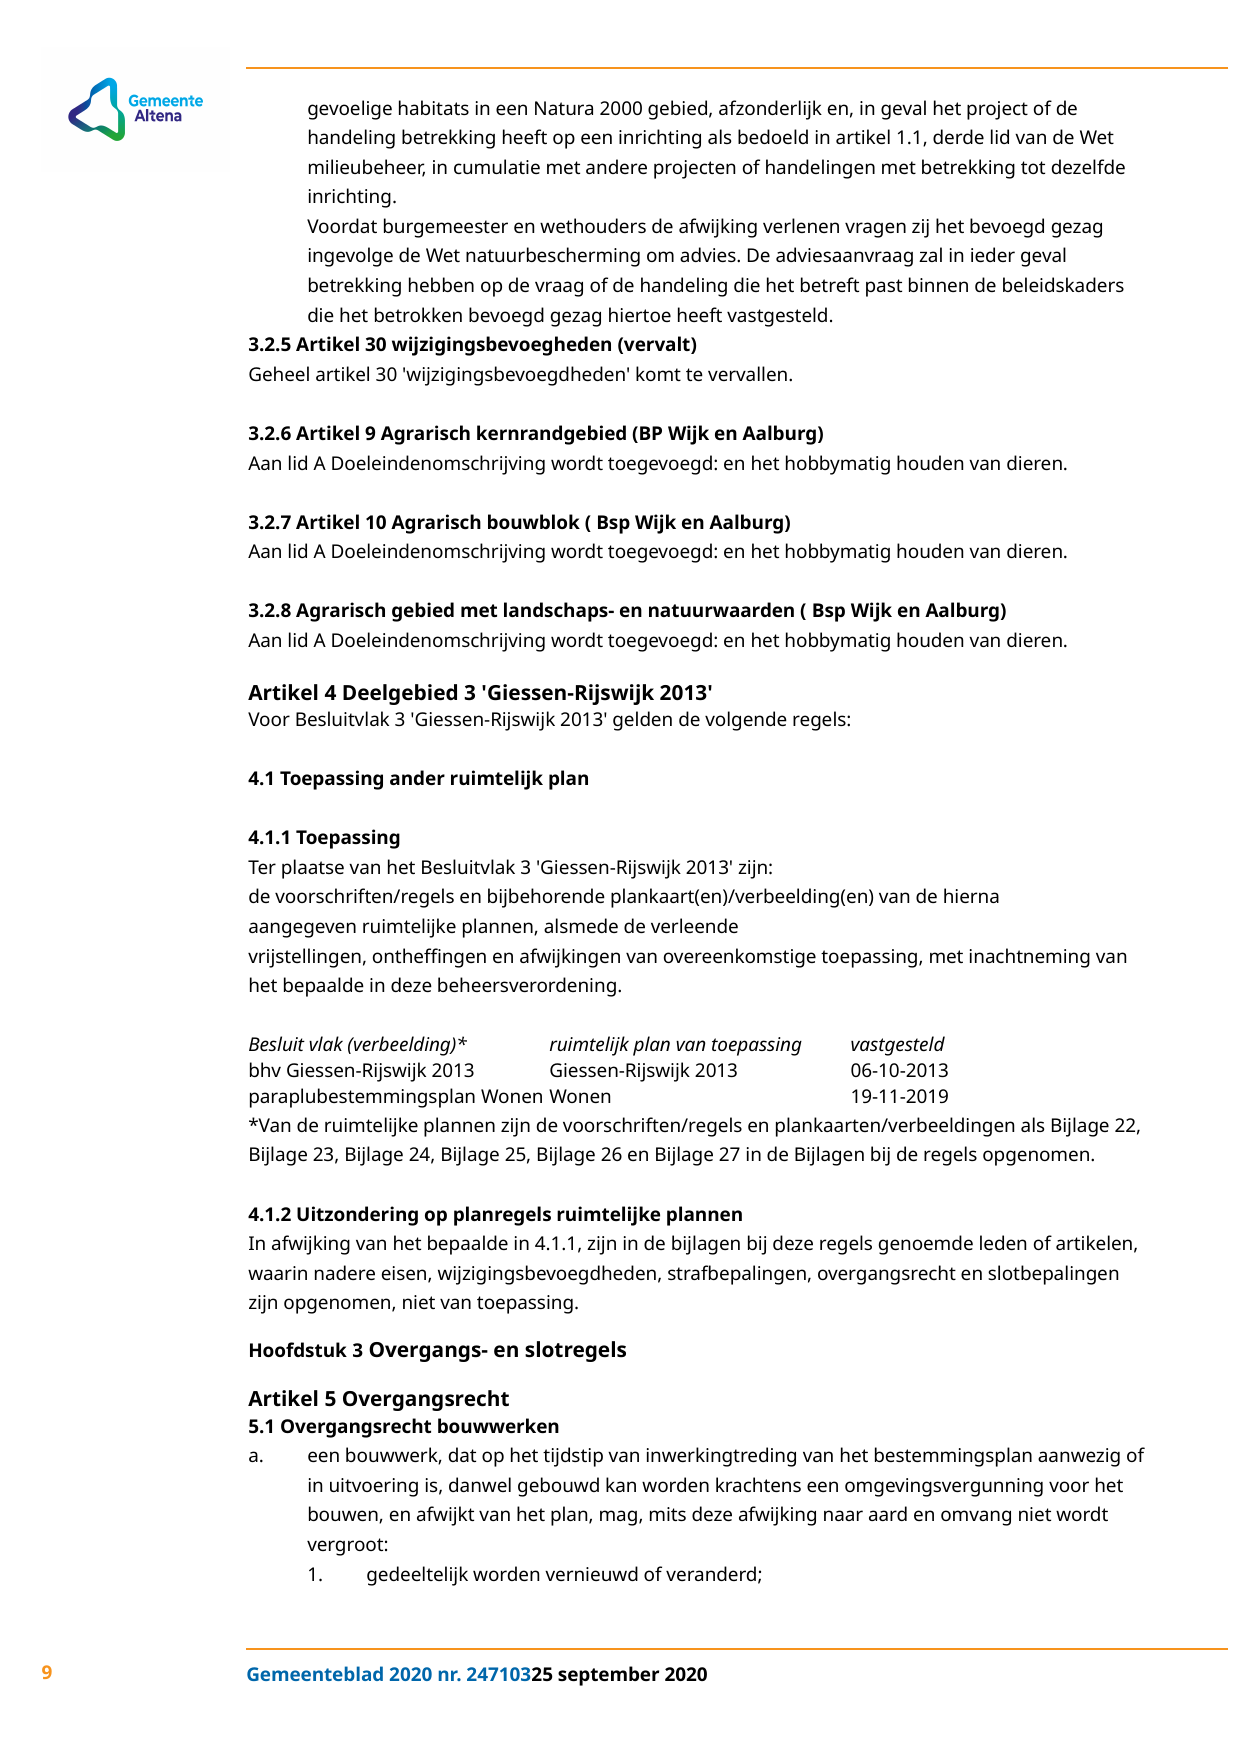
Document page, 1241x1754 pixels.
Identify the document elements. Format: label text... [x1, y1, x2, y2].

table_cell Giessen-Rijswijk 2013 [549, 1058, 850, 1083]
text 3.2.6 Artikel 9 Agrarisch kernrandgebied (BP Wijk en Aalburg) [248, 420, 1152, 446]
text vrijstellingen, ontheffingen en afwijkingen van overeenkomstige toepassing, met inachtneming van het bepaalde in deze beheersverordening. [248, 943, 1152, 998]
table_cell 19-11-2019 [850, 1083, 1152, 1109]
text 5.1 Overgangsrecht bouwwerken [248, 1413, 1152, 1439]
text 3.2.8 Agrarisch gebied met landschaps- en natuurwaarden ( Bsp Wijk en Aalburg) [248, 598, 1152, 623]
text aangegeven ruimtelijke plannen, alsmede de verleende [248, 913, 1152, 939]
table_cell bhv Giessen-Rijswijk 2013 [248, 1058, 549, 1083]
text Aan lid A Doeleindenomschrijving wordt toegevoegd: en het hobbymatig houden van dieren. [248, 538, 1152, 564]
text Artikel 4 Deelgebied 3 'Giessen-Rijswijk 2013' [248, 678, 1152, 706]
list gedeeltelijk worden vernieuwd of veranderd; [307, 1561, 1152, 1587]
text 4.1.2 Uitzondering op planregels ruimtelijke plannen [248, 1201, 1152, 1227]
table_header ruimtelijk plan van toepassing [549, 1032, 850, 1057]
table_cell 06-10-2013 [850, 1058, 1152, 1083]
picture [41, 47, 231, 172]
text de voorschriften/regels en bijbehorende plankaart(en)/verbeelding(en) van de hierna [248, 884, 1152, 909]
text Aan lid A Doeleindenomschrijving wordt toegevoegd: en het hobbymatig houden van dieren. [248, 627, 1152, 653]
text 4.1 Toepassing ander ruimtelijk plan [248, 765, 1152, 791]
text Geheel artikel 30 'wijzigingsbevoegdheden' komt te vervallen. [248, 361, 1152, 387]
text Aan lid A Doeleindenomschrijving wordt toegevoegd: en het hobbymatig houden van dieren. [248, 450, 1152, 476]
text 3.2.7 Artikel 10 Agrarisch bouwblok ( Bsp Wijk en Aalburg) [248, 509, 1152, 535]
text In afwijking van het bepaalde in 4.1.1, zijn in de bijlagen bij deze regels genoemde leden of artikelen, waarin nadere eisen, wijzigingsbevoegdheden, strafbepalingen, overgangsrecht en slotbepalingen zijn opgenomen, niet van toepassing. [248, 1230, 1152, 1315]
list een bouwwerk, dat op het tijdstip van inwerkingtreding van het bestemmingsplan aanwezig of in uitvoering is, danwel gebouwd kan worden krachtens een omgevingsvergunning voor het bouwen, en afwijkt van het plan, mag, mits deze afwijking naar aard en omvang niet wordt vergroot: [248, 1442, 1152, 1557]
text Ter plaatse van het Besluitvlak 3 'Giessen-Rijswijk 2013' zijn: [248, 854, 1152, 880]
table_header Besluit vlak (verbeelding)* [248, 1032, 549, 1057]
text 4.1.1 Toepassing [248, 824, 1152, 850]
list gevoelige habitats in een Natura 2000 gebied, afzonderlijk en, in geval het project of de handeling betrekking heeft op een inrichting als bedoeld in artikel 1.1, derde lid van de Wet milieubeheer, in cumulatie met andere projecten of handelingen met betrekking tot dezelfde inrichting. [248, 95, 1152, 209]
table_header vastgesteld [850, 1032, 1152, 1057]
table_cell Wonen [549, 1083, 850, 1109]
text 3.2.5 Artikel 30 wijzigingsbevoegheden (vervalt) [248, 331, 1152, 357]
text Artikel 5 Overgangsrecht [248, 1384, 1152, 1413]
table_cell paraplubestemmingsplan Wonen [248, 1083, 549, 1109]
list Voordat burgemeester en wethouders de afwijking verlenen vragen zij het bevoegd gezag ingevolge de Wet natuurbescherming om advies. De adviesaanvraag zal in ieder geval betrekking hebben op de vraag of de handeling die het betreft past binnen de beleidskaders die het betrokken bevoegd gezag hiertoe heeft vastgesteld. [248, 213, 1152, 328]
text Hoofdstuk 3 Overgangs- en slotregels [248, 1335, 1152, 1364]
text *Van de ruimtelijke plannen zijn de voorschriften/regels en plankaarten/verbeeldingen als Bijlage 22, Bijlage 23, Bijlage 24, Bijlage 25, Bijlage 26 en Bijlage 27 in de Bijlagen bij de regels opgenomen. [248, 1112, 1152, 1167]
text Voor Besluitvlak 3 'Giessen-Rijswijk 2013' gelden de volgende regels: [248, 706, 1152, 732]
